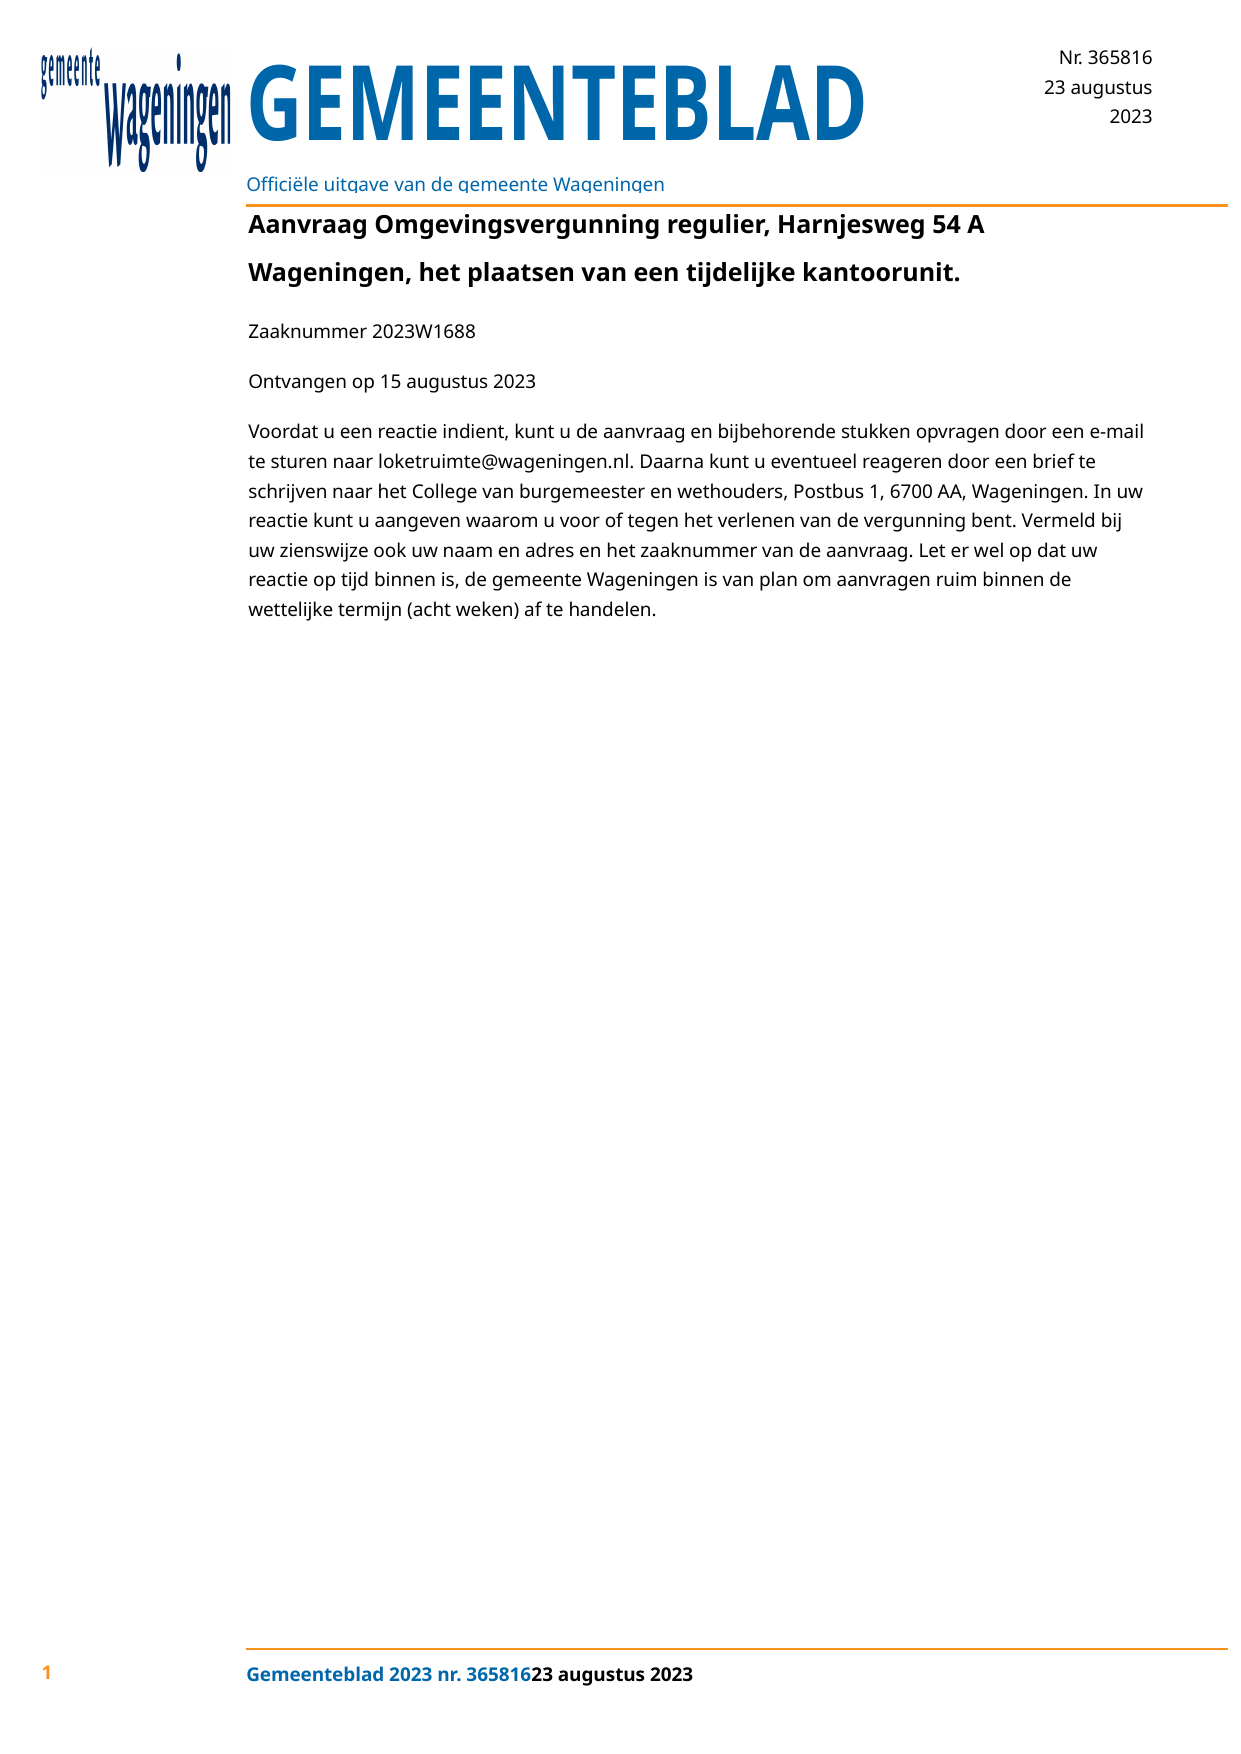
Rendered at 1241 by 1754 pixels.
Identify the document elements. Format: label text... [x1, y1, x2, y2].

text Aanvraag Omgevingsvergunning regulier, Harnjesweg 54 A Wageningen, het plaatsen van een tijdelijke kantoorunit. [248, 207, 1152, 288]
text Voordat u een reactie indient, kunt u de aanvraag en bijbehorende stukken opvragen door een e-mail te sturen naar loketruimte@wageningen.nl. Daarna kunt u eventueel reageren door een brief te schrijven naar het College van burgemeester en wethouders, Postbus 1, 6700 AA, Wageningen. In uw reactie kunt u aangeven waarom u voor of tegen het verlenen van de vergunning bent. Vermeld bij uw zienswijze ook uw naam en adres en het zaaknummer van de aanvraag. Let er wel op dat uw reactie op tijd binnen is, de gemeente Wageningen is van plan om aanvragen ruim binnen de wettelijke termijn (acht weken) af te handelen. [248, 419, 1152, 622]
text Ontvangen op 15 augustus 2023 [248, 368, 1152, 394]
text Zaaknummer 2023W1688 [248, 318, 1152, 344]
picture [41, 47, 231, 172]
